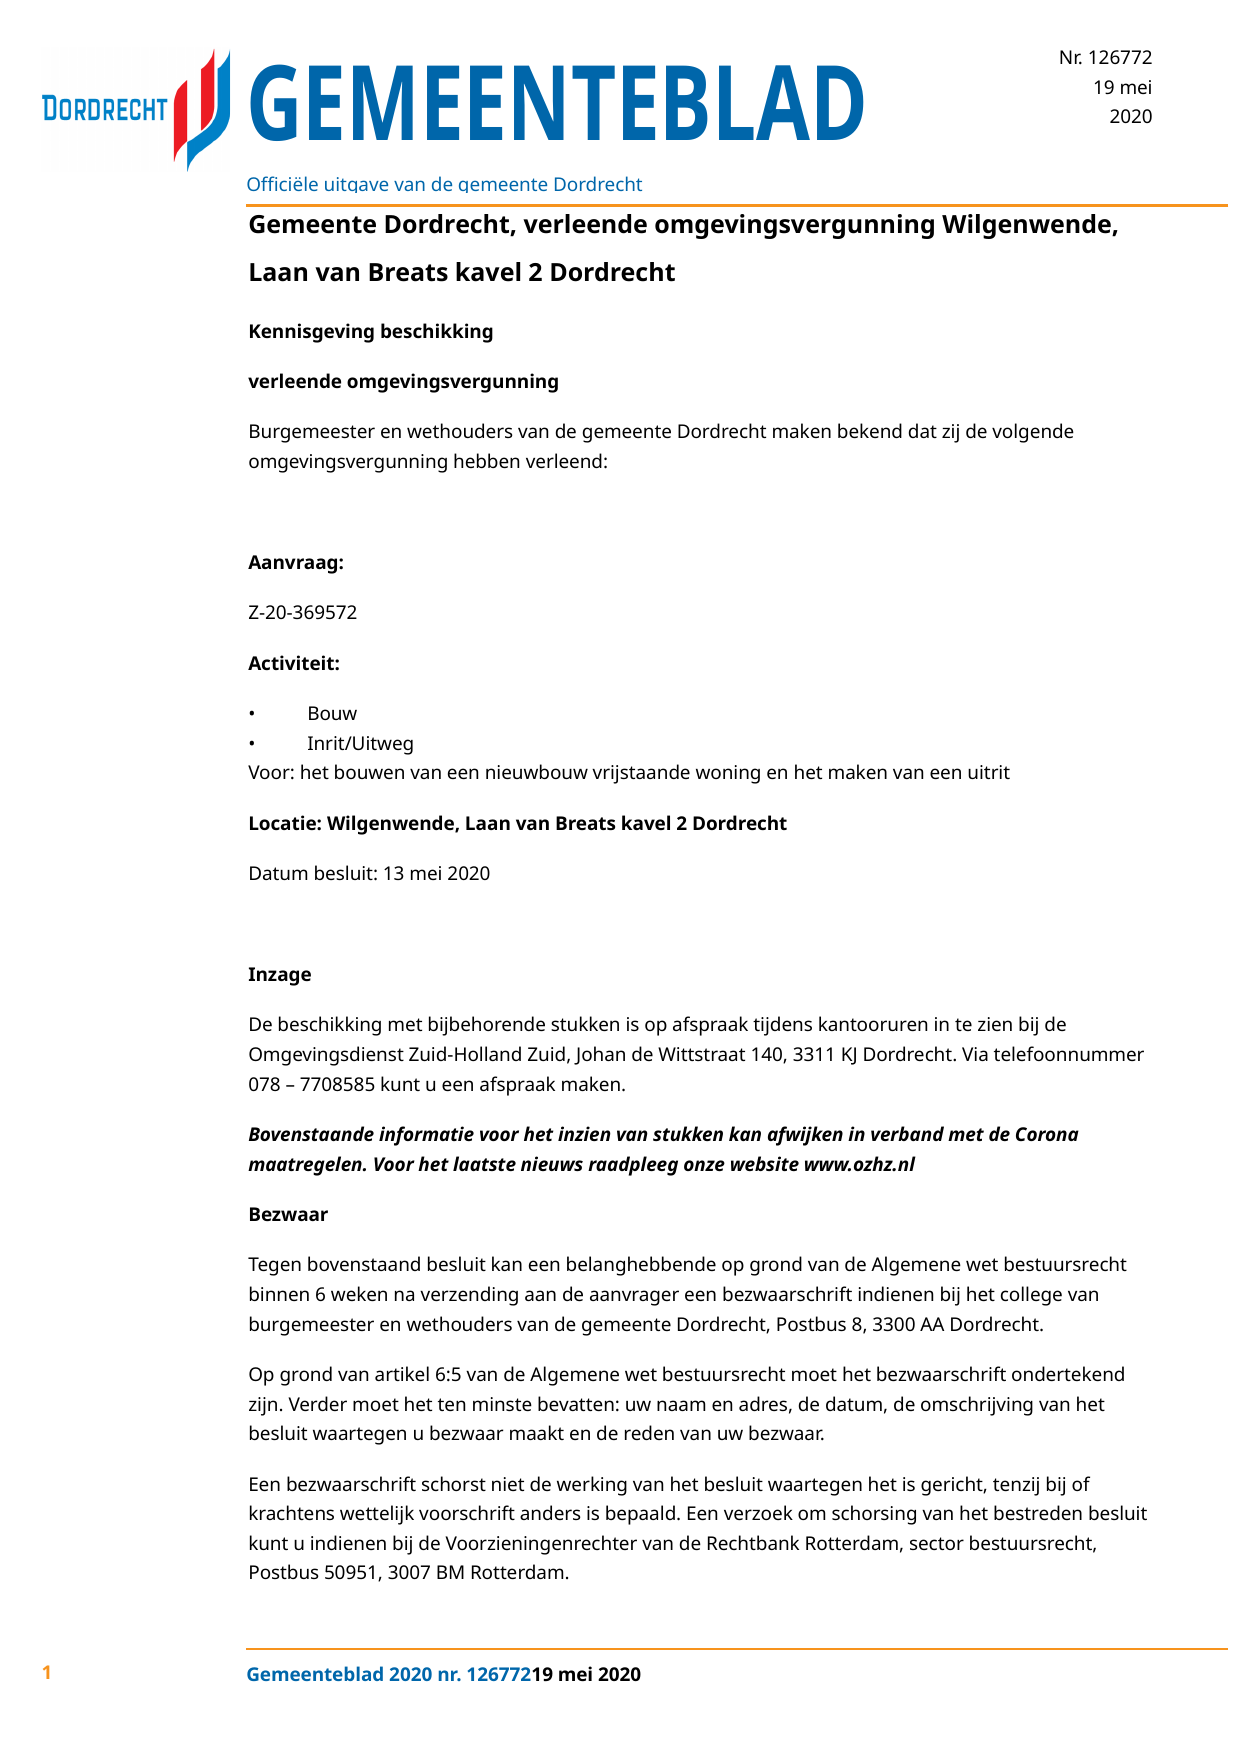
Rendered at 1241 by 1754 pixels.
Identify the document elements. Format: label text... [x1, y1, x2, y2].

text Aanvraag: [248, 549, 1152, 575]
text Locatie: Wilgenwende, Laan van Breats kavel 2 Dordrecht [248, 810, 1152, 836]
text Bovenstaande informatie voor het inzien van stukken kan afwijken in verband met de Corona maatregelen. Voor het laatste nieuws raadpleeg onze website www.ozhz.nl [248, 1121, 1152, 1177]
text verleende omgevingsvergunning [248, 368, 1152, 394]
list Bouw [248, 700, 1152, 726]
text Datum besluit: 13 mei 2020 [248, 860, 1152, 886]
text Bezwaar [248, 1201, 1152, 1227]
text Kennisgeving beschikking [248, 318, 1152, 344]
text Activiteit: [248, 650, 1152, 676]
text Inzage [248, 961, 1152, 987]
text Burgemeester en wethouders van de gemeente Dordrecht maken bekend dat zij de volgende omgevingsvergunning hebben verleend: [248, 419, 1152, 474]
picture [41, 47, 231, 172]
list Inrit/Uitweg [248, 730, 1152, 756]
text Een bezwaarschrift schorst niet de werking van het besluit waartegen het is gericht, tenzij bij of krachtens wettelijk voorschrift anders is bepaald. Een verzoek om schorsing van het bestreden besluit kunt u indienen bij de Voorzieningenrechter van de Rechtbank Rotterdam, sector bestuursrecht, Postbus 50951, 3007 BM Rotterdam. [248, 1471, 1152, 1585]
text De beschikking met bijbehorende stukken is op afspraak tijdens kantooruren in te zien bij de Omgevingsdienst Zuid-Holland Zuid, Johan de Wittstraat 140, 3311 KJ Dordrecht. Via telefoonnummer 078 – 7708585 kunt u een afspraak maken. [248, 1012, 1152, 1097]
text Tegen bovenstaand besluit kan een belanghebbende op grond van de Algemene wet bestuursrecht binnen 6 weken na verzending aan de aanvrager een bezwaarschrift indienen bij het college van burgemeester en wethouders van de gemeente Dordrecht, Postbus 8, 3300 AA Dordrecht. [248, 1252, 1152, 1337]
text Op grond van artikel 6:5 van de Algemene wet bestuursrecht moet het bezwaarschrift ondertekend zijn. Verder moet het ten minste bevatten: uw naam en adres, de datum, de omschrijving van het besluit waartegen u bezwaar maakt en de reden van uw bezwaar. [248, 1361, 1152, 1446]
text Voor: het bouwen van een nieuwbouw vrijstaande woning en het maken van een uitrit [248, 759, 1152, 785]
text Z-20-369572 [248, 599, 1152, 625]
text Gemeente Dordrecht, verleende omgevingsvergunning Wilgenwende, Laan van Breats kavel 2 Dordrecht [248, 207, 1152, 288]
